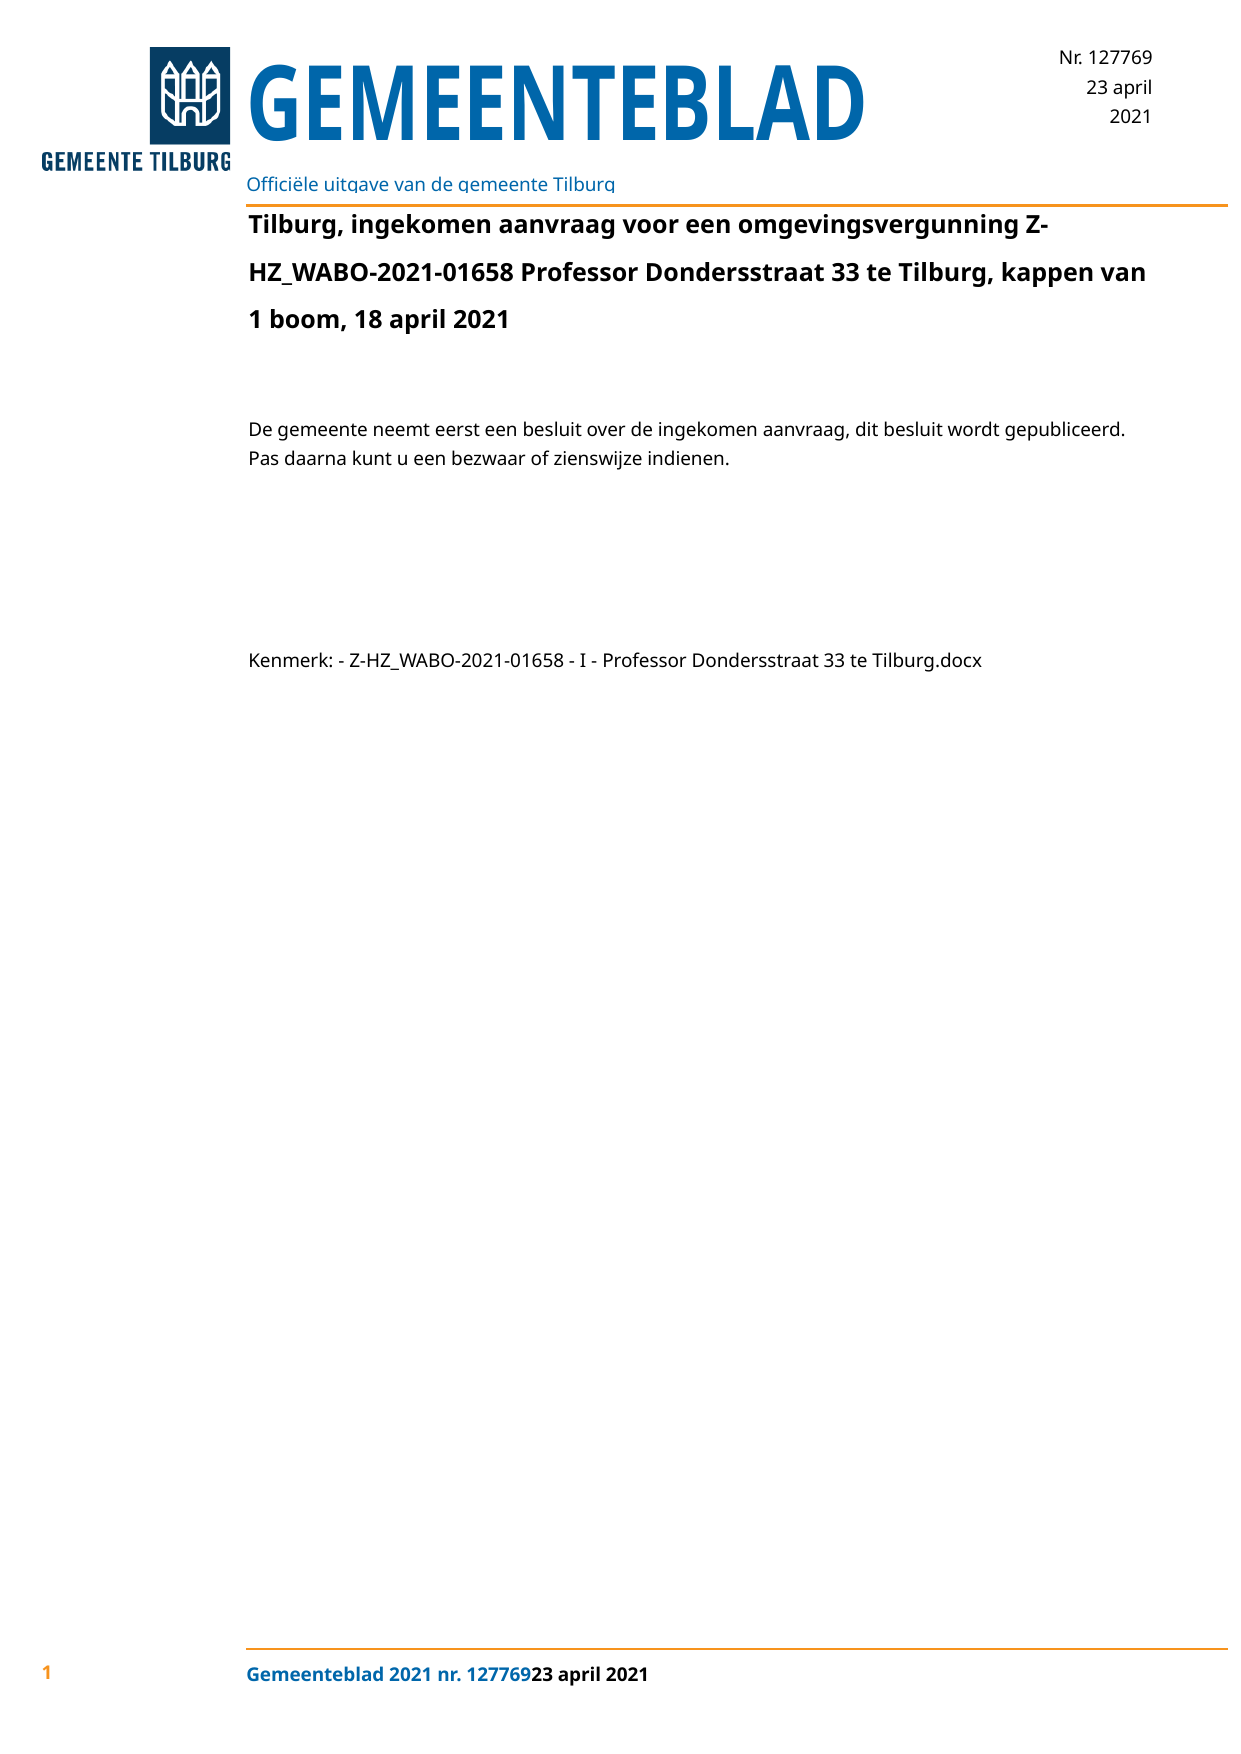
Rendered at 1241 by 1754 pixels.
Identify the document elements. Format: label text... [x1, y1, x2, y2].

picture [41, 47, 231, 172]
text De gemeente neemt eerst een besluit over de ingekomen aanvraag, dit besluit wordt gepubliceerd. Pas daarna kunt u een bezwaar of zienswijze indienen. [248, 416, 1152, 471]
text Tilburg, ingekomen aanvraag voor een omgevingsvergunning Z-HZ_WABO-2021-01658 Professor Dondersstraat 33 te Tilburg, kappen van 1 boom, 18 april 2021 [248, 207, 1152, 336]
text Kenmerk: - Z-HZ_WABO-2021-01658 - I - Professor Dondersstraat 33 te Tilburg.docx [248, 647, 1152, 673]
